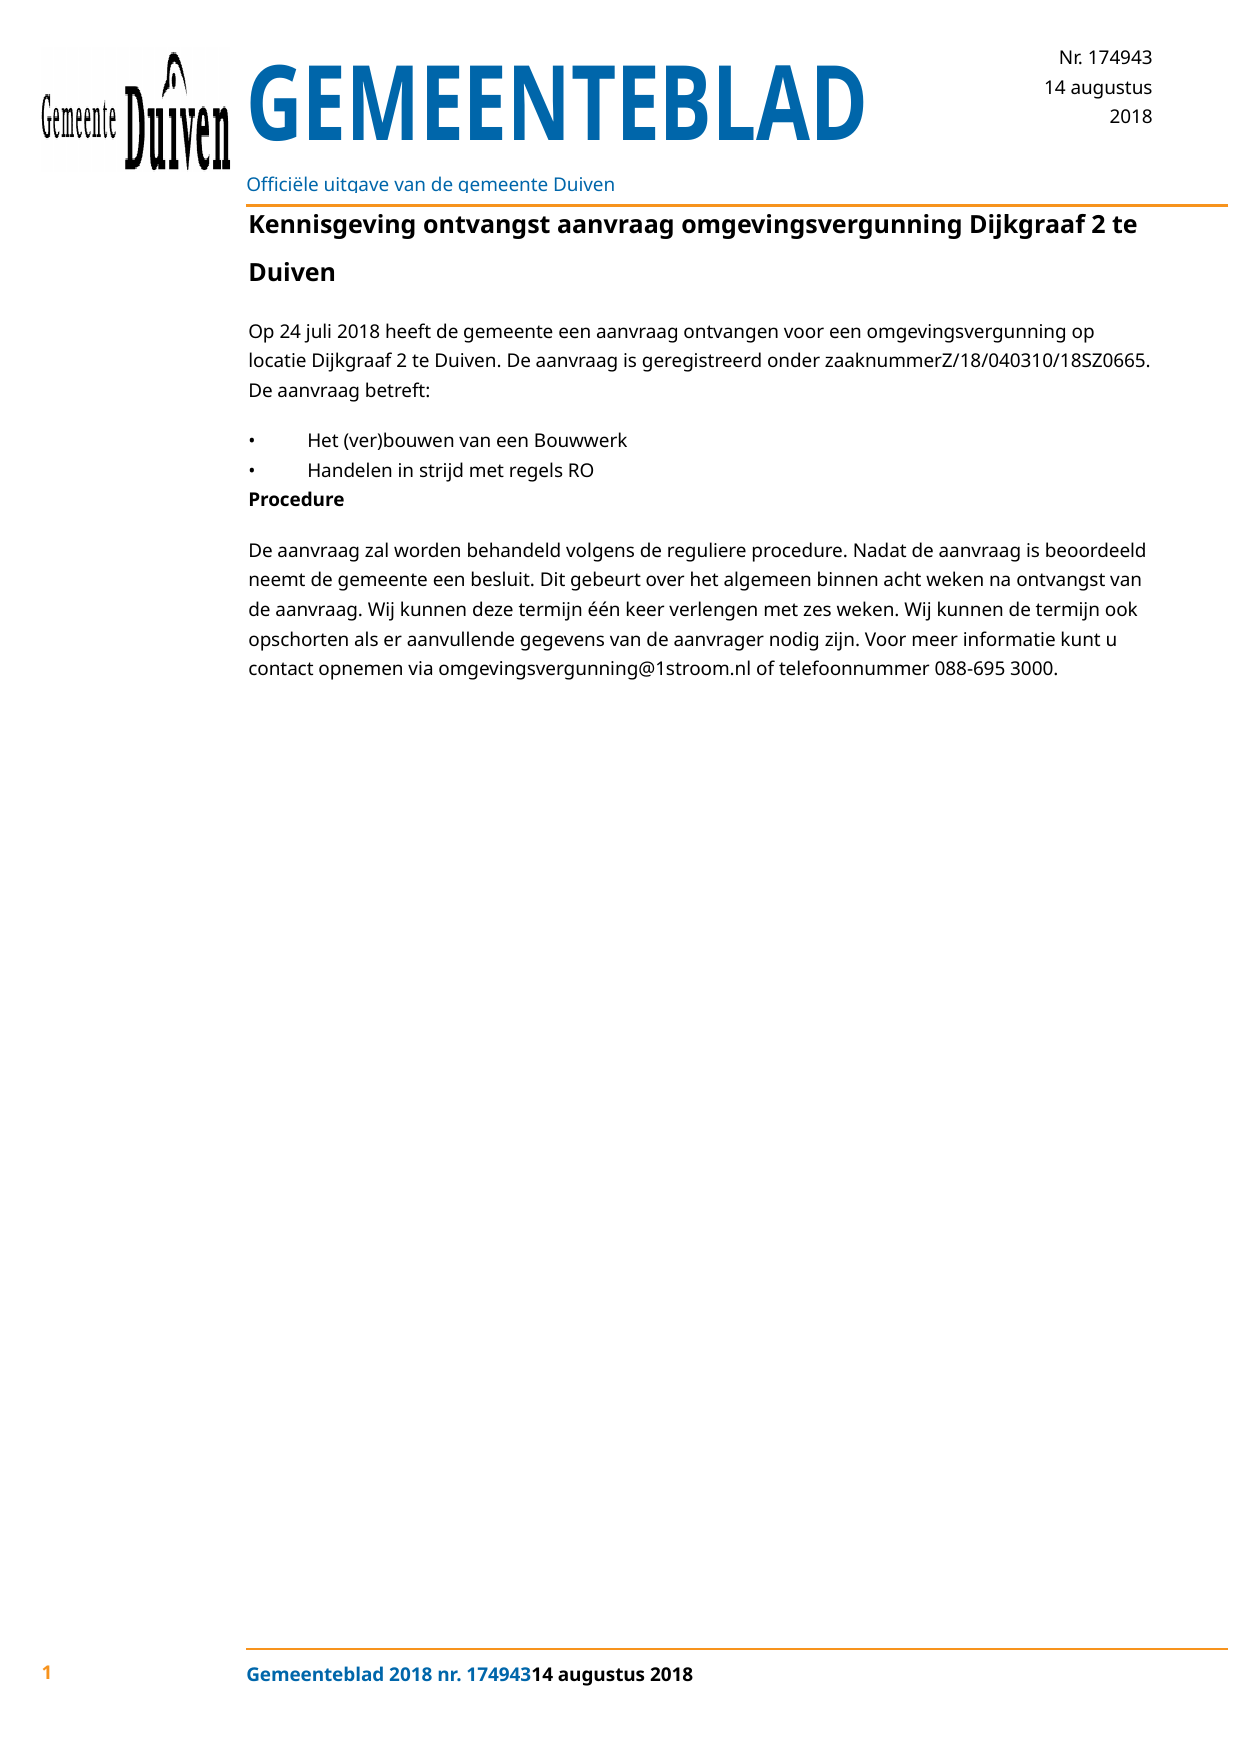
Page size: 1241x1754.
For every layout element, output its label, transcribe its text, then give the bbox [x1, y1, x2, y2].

list Handelen in strijd met regels RO [248, 457, 1152, 483]
text De aanvraag zal worden behandeld volgens de reguliere procedure. Nadat de aanvraag is beoordeeld neemt de gemeente een besluit. Dit gebeurt over het algemeen binnen acht weken na ontvangst van de aanvraag. Wij kunnen deze termijn één keer verlengen met zes weken. Wij kunnen de termijn ook opschorten als er aanvullende gegevens van de aanvrager nodig zijn. Voor meer informatie kunt u contact opnemen via omgevingsvergunning@1stroom.nl of telefoonnummer 088-695 3000. [248, 537, 1152, 681]
picture [41, 47, 231, 172]
text Op 24 juli 2018 heeft de gemeente een aanvraag ontvangen voor een omgevingsvergunning op locatie Dijkgraaf 2 te Duiven. De aanvraag is geregistreerd onder zaaknummerZ/18/040310/18SZ0665. De aanvraag betreft: [248, 318, 1152, 403]
text Kennisgeving ontvangst aanvraag omgevingsvergunning Dijkgraaf 2 te Duiven [248, 207, 1152, 288]
text Procedure [248, 487, 1152, 512]
list Het (ver)bouwen van een Bouwwerk [248, 427, 1152, 453]
